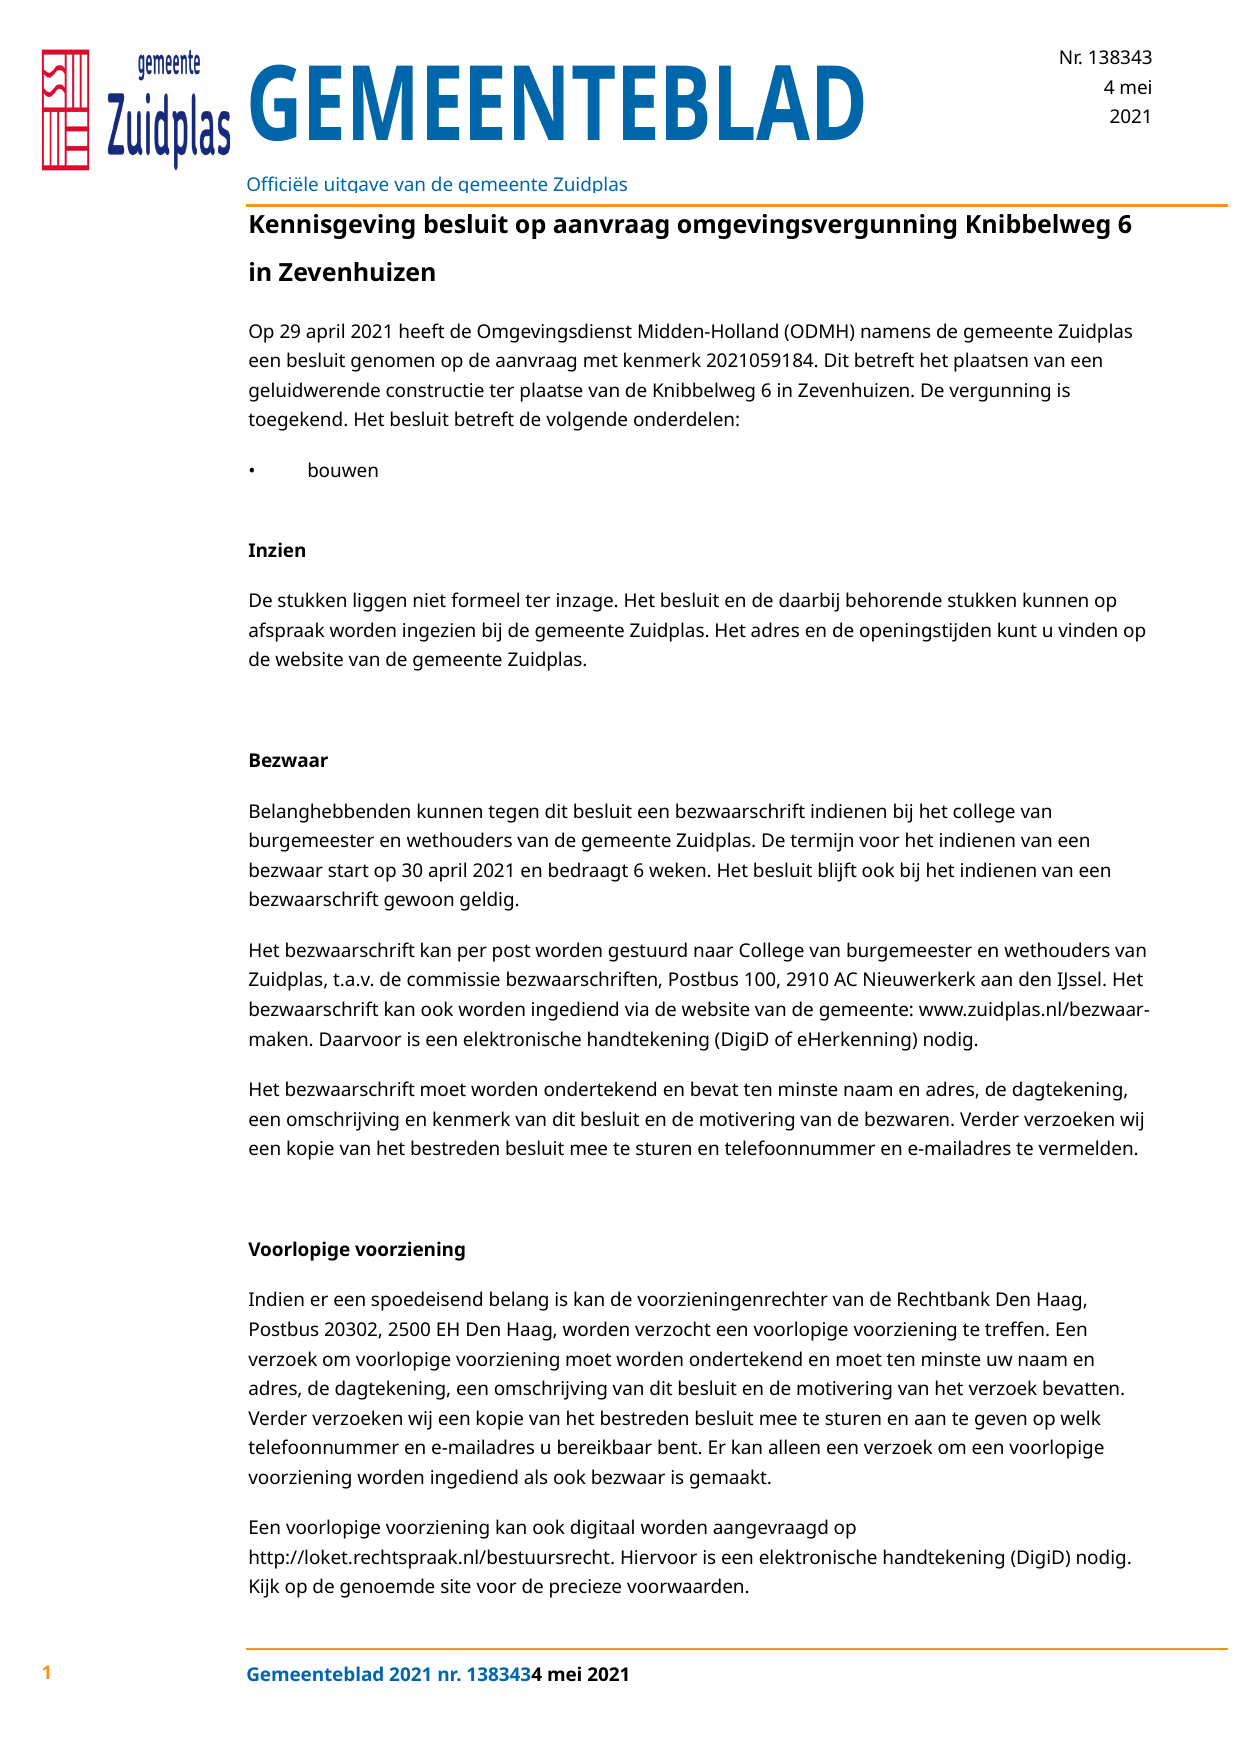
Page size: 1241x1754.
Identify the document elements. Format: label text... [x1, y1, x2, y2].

list bouwen [248, 457, 1152, 483]
text Bezwaar [248, 747, 1152, 773]
text Inzien [248, 537, 1152, 563]
text Belanghebbenden kunnen tegen dit besluit een bezwaarschrift indienen bij het college van burgemeester en wethouders van de gemeente Zuidplas. De termijn voor het indienen van een bezwaar start op 30 april 2021 en bedraagt 6 weken. Het besluit blijft ook bij het indienen van een bezwaarschrift gewoon geldig. [248, 798, 1152, 912]
text Voorlopige voorziening [248, 1236, 1152, 1262]
text Kennisgeving besluit op aanvraag omgevingsvergunning Knibbelweg 6 in Zevenhuizen [248, 207, 1152, 288]
text Het bezwaarschrift moet worden ondertekend en bevat ten minste naam en adres, de dagtekening, een omschrijving en kenmerk van dit besluit en de motivering van de bezwaren. Verder verzoeken wij een kopie van het bestreden besluit mee te sturen en telefoonnummer en e-mailadres te vermelden. [248, 1076, 1152, 1161]
text Een voorlopige voorziening kan ook digitaal worden aangevraagd op http://loket.rechtspraak.nl/bestuursrecht. Hiervoor is een elektronische handtekening (DigiD) nodig. Kijk op de genoemde site voor de precieze voorwaarden. [248, 1514, 1152, 1599]
text Op 29 april 2021 heeft de Omgevingsdienst Midden-Holland (ODMH) namens de gemeente Zuidplas een besluit genomen op de aanvraag met kenmerk 2021059184. Dit betreft het plaatsen van een geluidwerende constructie ter plaatse van de Knibbelweg 6 in Zevenhuizen. De vergunning is toegekend. Het besluit betreft de volgende onderdelen: [248, 318, 1152, 432]
text Het bezwaarschrift kan per post worden gestuurd naar College van burgemeester en wethouders van Zuidplas, t.a.v. de commissie bezwaarschriften, Postbus 100, 2910 AC Nieuwerkerk aan den IJssel. Het bezwaarschrift kan ook worden ingediend via de website van de gemeente: www.zuidplas.nl/bezwaar-maken. Daarvoor is een elektronische handtekening (DigiD of eHerkenning) nodig. [248, 937, 1152, 1052]
text Indien er een spoedeisend belang is kan de voorzieningenrechter van de Rechtbank Den Haag, Postbus 20302, 2500 EH Den Haag, worden verzocht een voorlopige voorziening te treffen. Een verzoek om voorlopige voorziening moet worden ondertekend en moet ten minste uw naam en adres, de dagtekening, een omschrijving van dit besluit en de motivering van het verzoek bevatten. Verder verzoeken wij een kopie van het bestreden besluit mee te sturen en aan te geven op welk telefoonnummer en e-mailadres u bereikbaar bent. Er kan alleen een verzoek om een voorlopige voorziening worden ingediend als ook bezwaar is gemaakt. [248, 1287, 1152, 1490]
text De stukken liggen niet formeel ter inzage. Het besluit en de daarbij behorende stukken kunnen op afspraak worden ingezien bij de gemeente Zuidplas. Het adres en de openingstijden kunt u vinden op de website van de gemeente Zuidplas. [248, 587, 1152, 672]
picture [41, 47, 231, 172]
